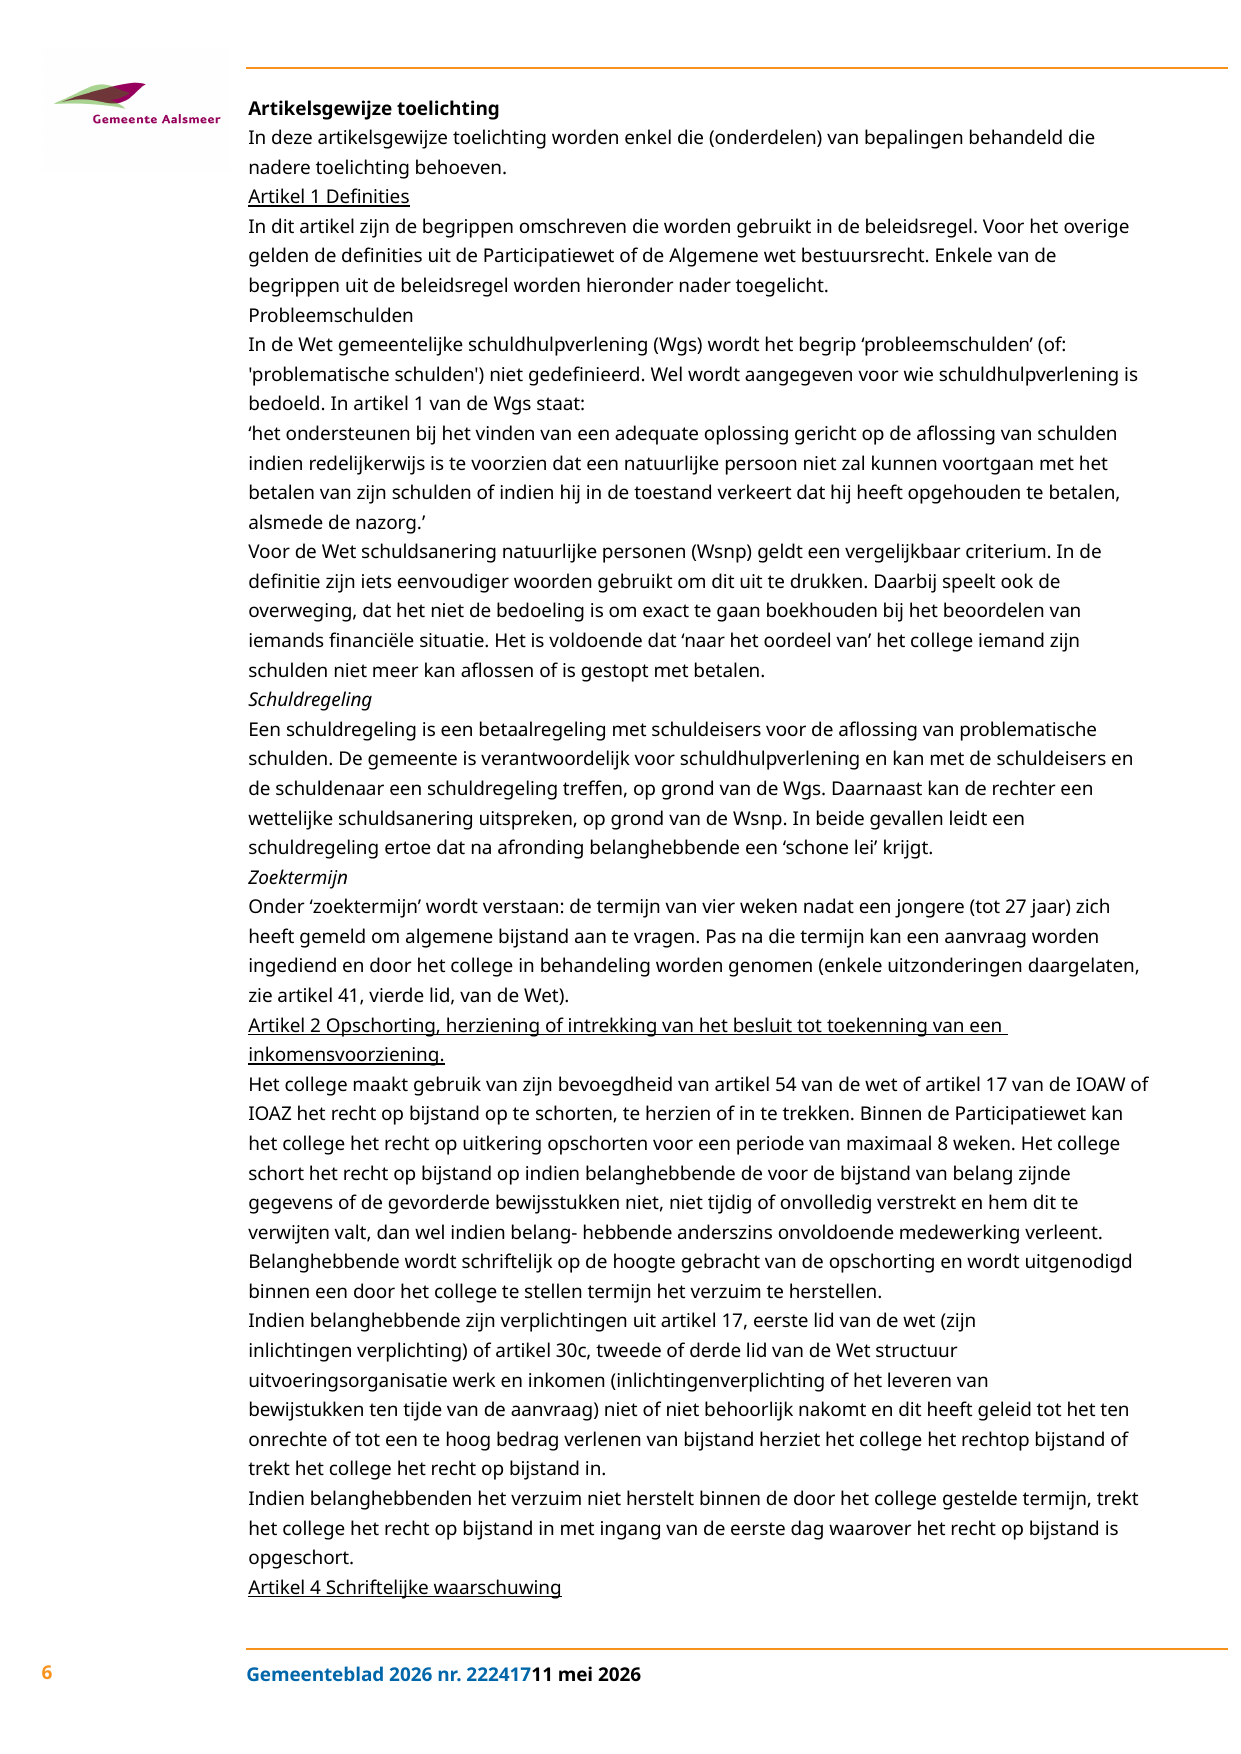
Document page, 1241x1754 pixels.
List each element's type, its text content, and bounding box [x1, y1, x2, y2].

text Het college maakt gebruik van zijn bevoegdheid van artikel 54 van de wet of artikel 17 van de IOAW of IOAZ het recht op bijstand op te schorten, te herzien of in te trekken. Binnen de Participatiewet kan het college het recht op uitkering opschorten voor een periode van maximaal 8 weken. Het college schort het recht op bijstand op indien belanghebbende de voor de bijstand van belang zijnde gegevens of de gevorderde bewijsstukken niet, niet tijdig of onvolledig verstrekt en hem dit te verwijten valt, dan wel indien belang- hebbende anderszins onvoldoende medewerking verleent. [248, 1071, 1152, 1245]
text Een schuldregeling is een betaalregeling met schuldeisers voor de aflossing van problematische schulden. De gemeente is verantwoordelijk voor schuldhulpverlening en kan met de schuldeisers en de schuldenaar een schuldregeling treffen, op grond van de Wgs. Daarnaast kan de rechter een wettelijke schuldsanering uitspreken, op grond van de Wsnp. In beide gevallen leidt een schuldregeling ertoe dat na afronding belanghebbende een ‘schone lei’ krijgt. [248, 716, 1152, 860]
text Schuldregeling [248, 686, 1152, 712]
text Belanghebbende wordt schriftelijk op de hoogte gebracht van de opschorting en wordt uitgenodigd binnen een door het college te stellen termijn het verzuim te herstellen. [248, 1248, 1152, 1304]
text Indien belanghebbende zijn verplichtingen uit artikel 17, eerste lid van de wet (zijn [248, 1308, 1152, 1333]
text In deze artikelsgewijze toelichting worden enkel die (onderdelen) van bepalingen behandeld die nadere toelichting behoeven. [248, 124, 1152, 180]
text Artikel 2 Opschorting, herziening of intrekking van het besluit tot toekenning van een inkomensvoorziening. [248, 1012, 1152, 1067]
text Artikel 4 Schriftelijke waarschuwing [248, 1574, 1152, 1600]
text Indien belanghebbenden het verzuim niet herstelt binnen de door het college gestelde termijn, trekt het college het recht op bijstand in met ingang van de eerste dag waarover het recht op bijstand is opgeschort. [248, 1485, 1152, 1570]
text Artikelsgewijze toelichting [248, 95, 1152, 121]
text bewijstukken ten tijde van de aanvraag) niet of niet behoorlijk nakomt en dit heeft geleid tot het ten onrechte of tot een te hoog bedrag verlenen van bijstand herziet het college het rechtop bijstand of trekt het college het recht op bijstand in. [248, 1396, 1152, 1481]
text Voor de Wet schuldsanering natuurlijke personen (Wsnp) geldt een vergelijkbaar criterium. In de definitie zijn iets eenvoudiger woorden gebruikt om dit uit te drukken. Daarbij speelt ook de overweging, dat het niet de bedoeling is om exact te gaan boekhouden bij het beoordelen van iemands financiële situatie. Het is voldoende dat ‘naar het oordeel van’ het college iemand zijn schulden niet meer kan aflossen of is gestopt met betalen. [248, 538, 1152, 683]
text In de Wet gemeentelijke schuldhulpverlening (Wgs) wordt het begrip ‘probleemschulden’ (of: 'problematische schulden') niet gedefinieerd. Wel wordt aangegeven voor wie schuldhulpverlening is bedoeld. In artikel 1 van de Wgs staat: [248, 331, 1152, 416]
text ‘het ondersteunen bij het vinden van een adequate oplossing gericht op de aflossing van schulden indien redelijkerwijs is te voorzien dat een natuurlijke persoon niet zal kunnen voortgaan met het betalen van zijn schulden of indien hij in de toestand verkeert dat hij heeft opgehouden te betalen, alsmede de nazorg.’ [248, 420, 1152, 535]
text uitvoeringsorganisatie werk en inkomen (inlichtingenverplichting of het leveren van [248, 1367, 1152, 1393]
text Zoektermijn [248, 864, 1152, 890]
text Onder ‘zoektermijn’ wordt verstaan: de termijn van vier weken nadat een jongere (tot 27 jaar) zich heeft gemeld om algemene bijstand aan te vragen. Pas na die termijn kan een aanvraag worden ingediend en door het college in behandeling worden genomen (enkele uitzonderingen daargelaten, zie artikel 41, vierde lid, van de Wet). [248, 893, 1152, 1008]
picture [41, 47, 231, 172]
text Probleemschulden [248, 302, 1152, 328]
text Artikel 1 Definities [248, 183, 1152, 209]
text inlichtingen verplichting) of artikel 30c, tweede of derde lid van de Wet structuur [248, 1337, 1152, 1363]
text In dit artikel zijn de begrippen omschreven die worden gebruikt in de beleidsregel. Voor het overige gelden de definities uit de Participatiewet of de Algemene wet bestuursrecht. Enkele van de begrippen uit de beleidsregel worden hieronder nader toegelicht. [248, 213, 1152, 298]
